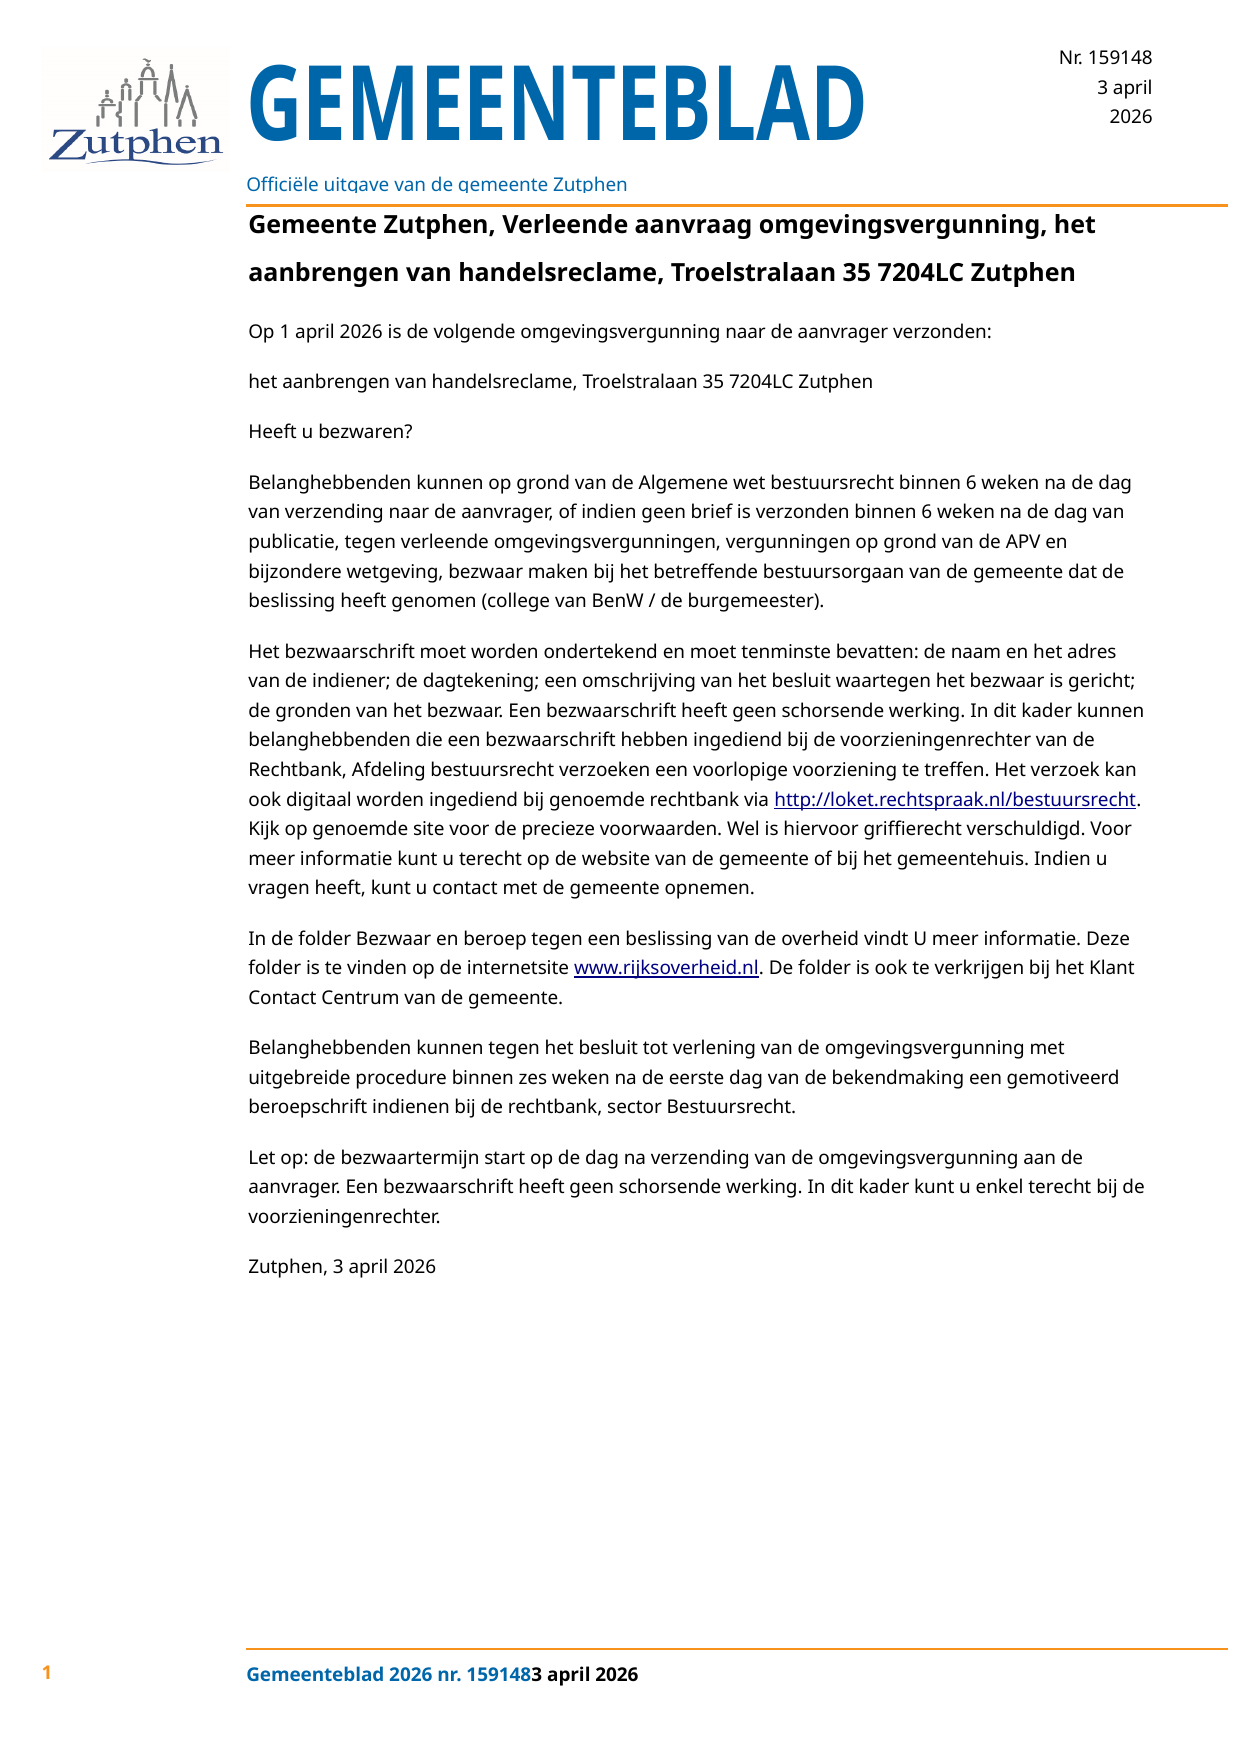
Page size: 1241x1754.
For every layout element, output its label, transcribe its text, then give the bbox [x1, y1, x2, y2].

text Op 1 april 2026 is de volgende omgevingsvergunning naar de aanvrager verzonden: [248, 318, 1152, 344]
text Zutphen, 3 april 2026 [248, 1254, 1152, 1279]
text het aanbrengen van handelsreclame, Troelstralaan 35 7204LC Zutphen [248, 368, 1152, 394]
text Belanghebbenden kunnen tegen het besluit tot verlening van de omgevingsvergunning met uitgebreide procedure binnen zes weken na de eerste dag van de bekendmaking een gemotiveerd beroepschrift indienen bij de rechtbank, sector Bestuursrecht. [248, 1034, 1152, 1119]
text Het bezwaarschrift moet worden ondertekend en moet tenminste bevatten: de naam en het adres van de indiener; de dagtekening; een omschrijving van het besluit waartegen het bezwaar is gericht; de gronden van het bezwaar. Een bezwaarschrift heeft geen schorsende werking. In dit kader kunnen belanghebbenden die een bezwaarschrift hebben ingediend bij de voorzieningenrechter van de Rechtbank, Afdeling bestuursrecht verzoeken een voorlopige voorziening te treffen. Het verzoek kan ook digitaal worden ingediend bij genoemde rechtbank via http://loket.rechtspraak.nl/bestuursrecht. Kijk op genoemde site voor de precieze voorwaarden. Wel is hiervoor griffierecht verschuldigd. Voor meer informatie kunt u terecht op de website van de gemeente of bij het gemeentehuis. Indien u vragen heeft, kunt u contact met de gemeente opnemen. [248, 638, 1152, 900]
text Belanghebbenden kunnen op grond van de Algemene wet bestuursrecht binnen 6 weken na de dag van verzending naar de aanvrager, of indien geen brief is verzonden binnen 6 weken na de dag van publicatie, tegen verleende omgevingsvergunningen, vergunningen op grond van de APV en bijzondere wetgeving, bezwaar maken bij het betreffende bestuursorgaan van de gemeente dat de beslissing heeft genomen (college van BenW / de burgemeester). [248, 469, 1152, 613]
text Let op: de bezwaartermijn start op de dag na verzending van de omgevingsvergunning aan de aanvrager. Een bezwaarschrift heeft geen schorsende werking. In dit kader kunt u enkel terecht bij de voorzieningenrechter. [248, 1144, 1152, 1229]
text In de folder Bezwaar en beroep tegen een beslissing van de overheid vindt U meer informatie. Deze folder is te vinden op de internetsite www.rijksoverheid.nl. De folder is ook te verkrijgen bij het Klant Contact Centrum van de gemeente. [248, 925, 1152, 1010]
text Heeft u bezwaren? [248, 419, 1152, 444]
text Gemeente Zutphen, Verleende aanvraag omgevingsvergunning, het aanbrengen van handelsreclame, Troelstralaan 35 7204LC Zutphen [248, 207, 1152, 288]
picture [41, 47, 231, 172]
